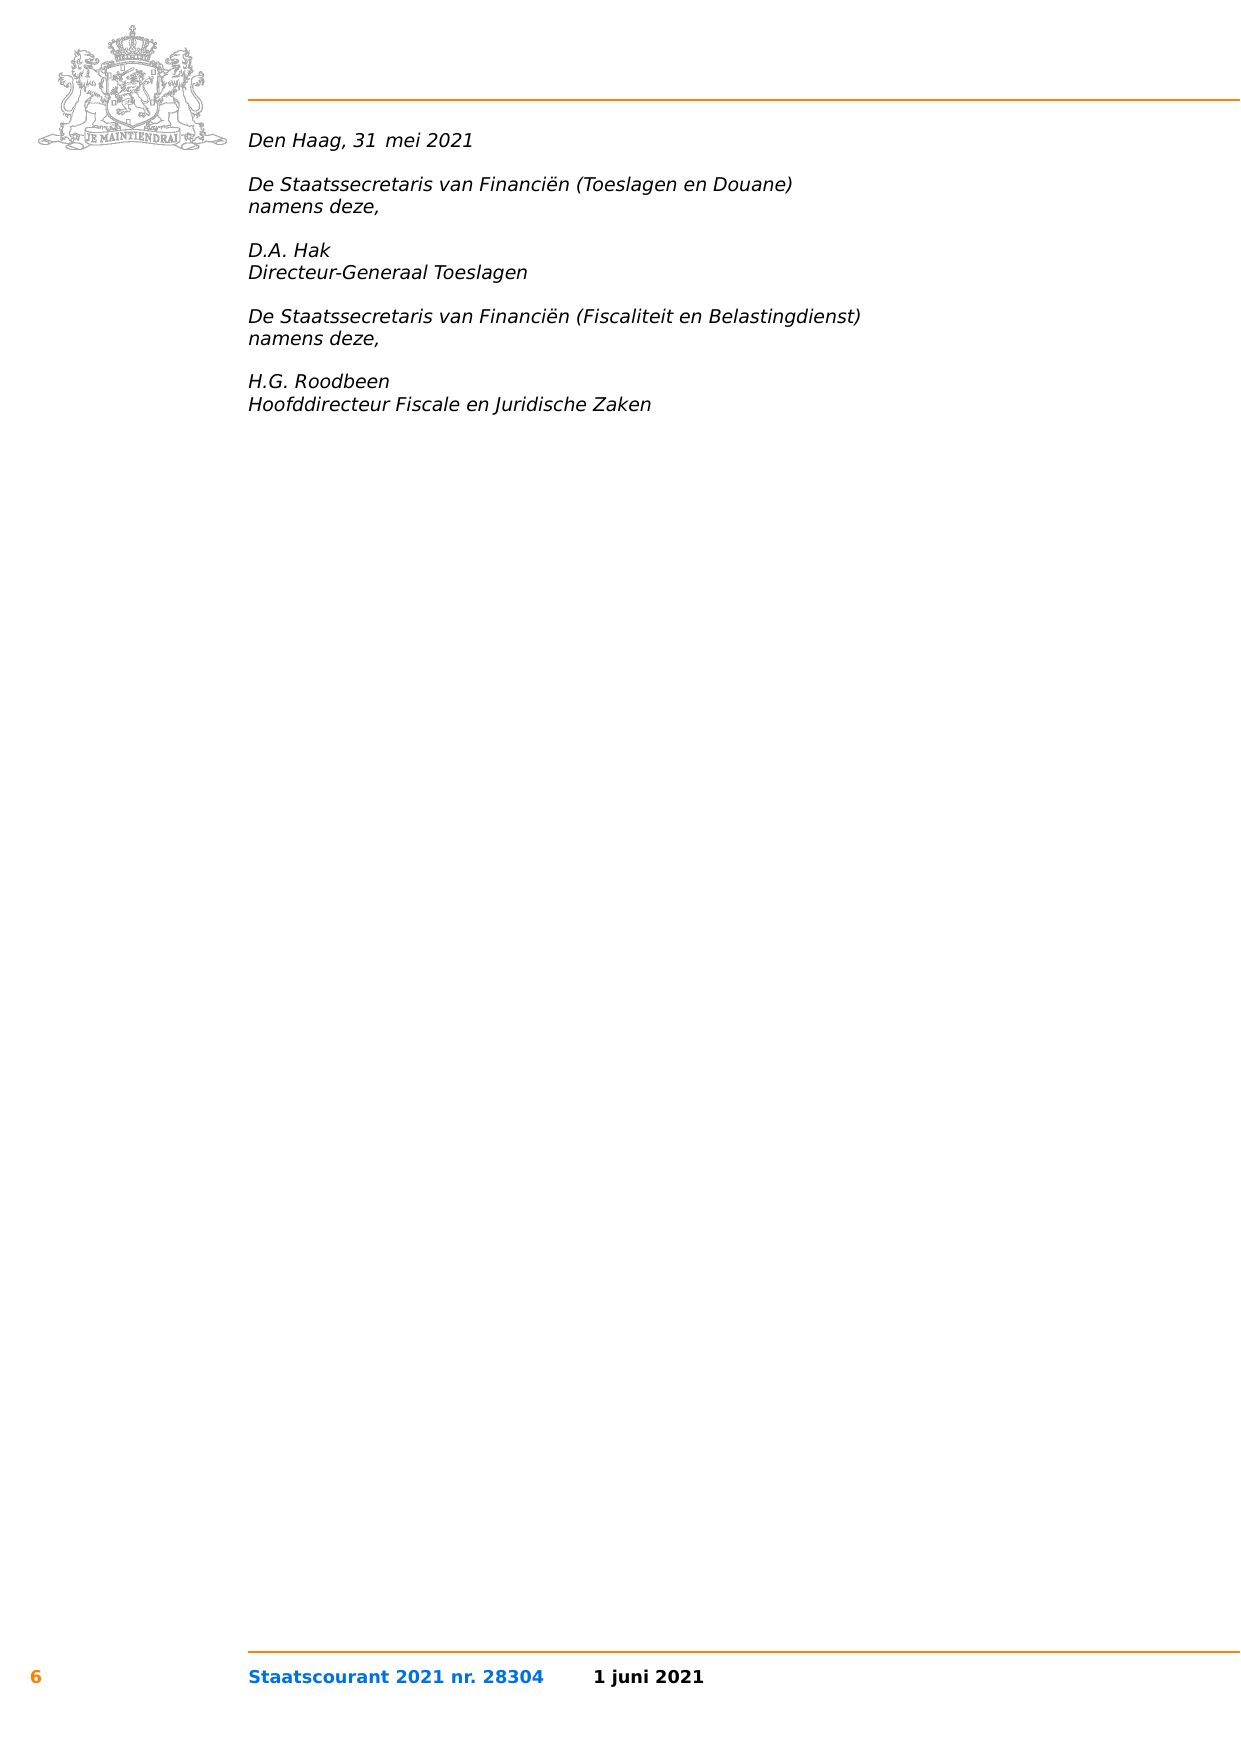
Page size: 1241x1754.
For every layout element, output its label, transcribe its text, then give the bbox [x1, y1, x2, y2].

text Den Haag, 31 mei 2021 [248, 130, 1163, 152]
text De Staatssecretaris van Financiën (Fiscaliteit en Belastingdienst) namens deze, H.G. Roodbeen Hoofddirecteur Fiscale en Juridische Zaken [248, 306, 1163, 415]
picture [38, 25, 227, 150]
text De Staatssecretaris van Financiën (Toeslagen en Douane) namens deze, D.A. Hak Directeur-Generaal Toeslagen [248, 174, 1163, 284]
